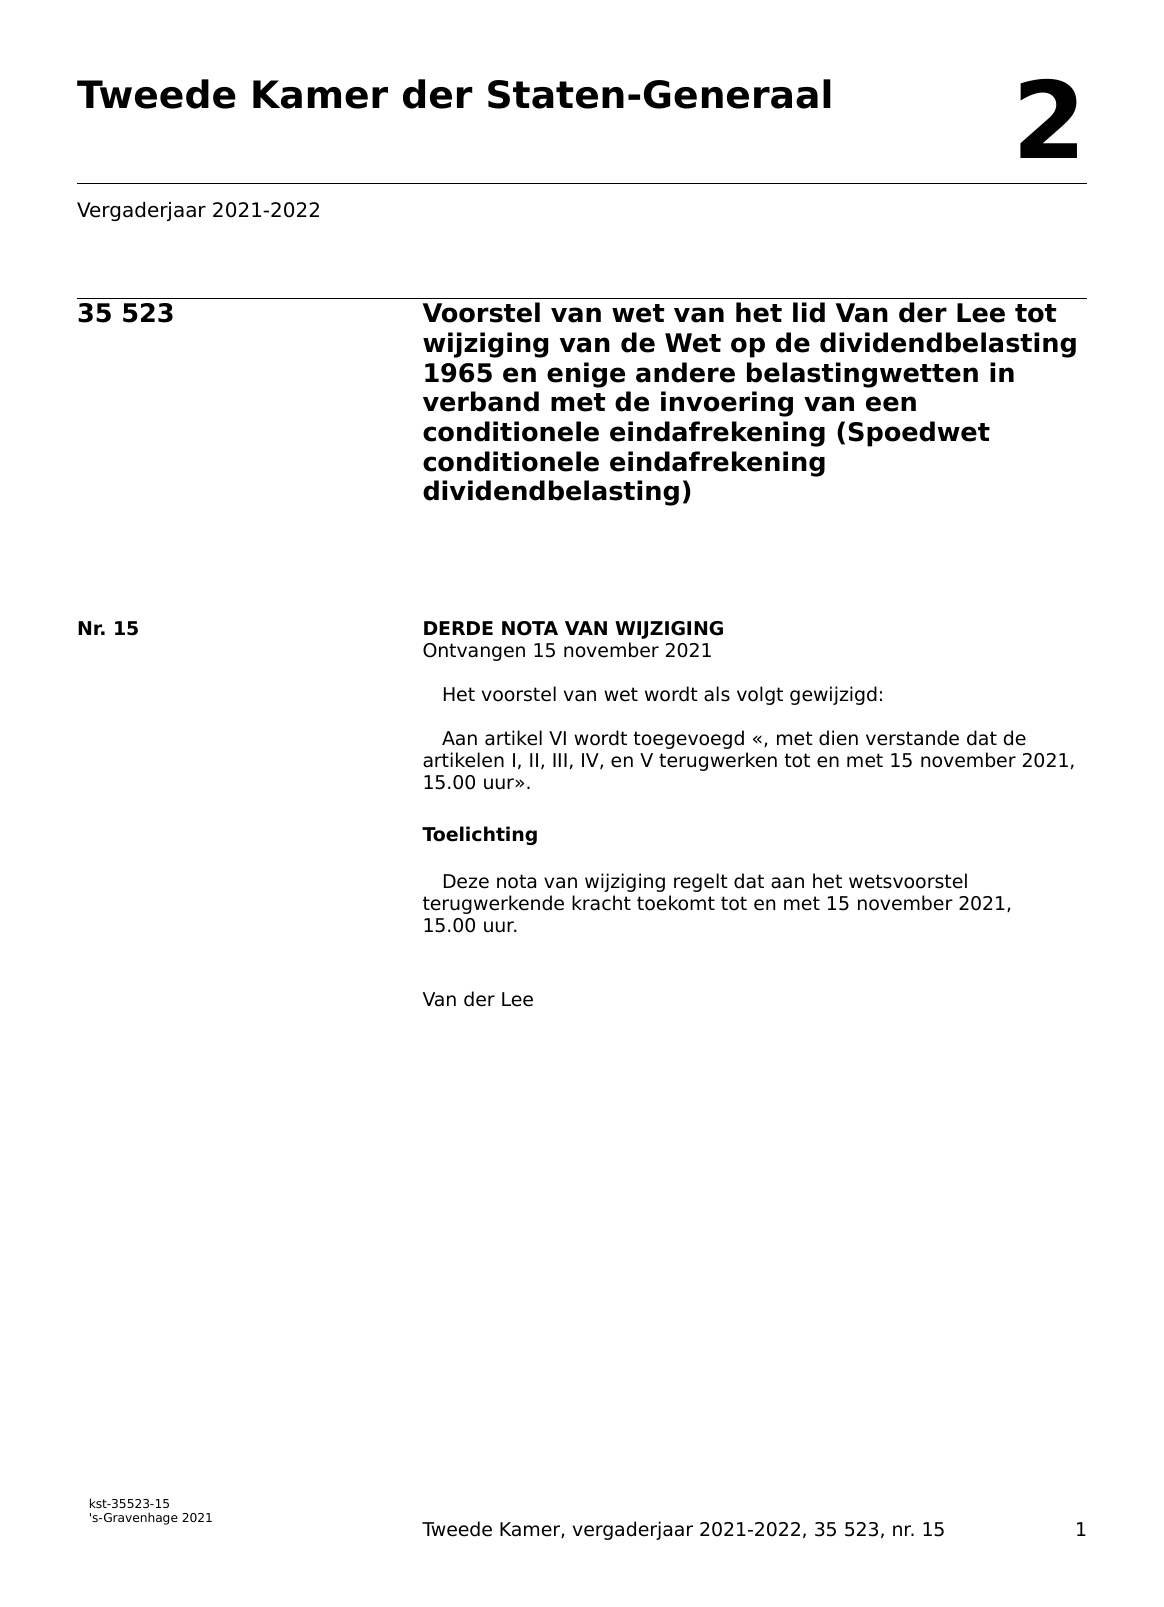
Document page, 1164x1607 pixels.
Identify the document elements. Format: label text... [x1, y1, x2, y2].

text Ontvangen 15 november 2021 [422, 640, 1087, 662]
subtitle Nr. 15 DERDE NOTA VAN WIJZIGING [77, 618, 1087, 640]
subtitle 35 523 Voorstel van wet van het lid Van der Lee tot wijziging van de Wet op de dividendbelasting 1965 en enige andere belastingwetten in verband met de invoering van een conditionele eindafrekening (Spoedwet conditionele eindafrekening dividendbelasting) [77, 299, 1087, 507]
text kst-35523-15 [88, 1497, 323, 1511]
text Deze nota van wijziging regelt dat aan het wetsvoorstel terugwerkende kracht toekomt tot en met 15 november 2021, 15.00 uur. [422, 871, 1087, 937]
text Van der Lee [422, 967, 1087, 1011]
text 's-Gravenhage 2021 [88, 1511, 323, 1525]
table_cell Vergaderjaar 2021-2022 [77, 184, 1087, 298]
table_header 2 [886, 59, 1087, 183]
text Aan artikel VI wordt toegevoegd «, met dien verstande dat de artikelen I, II, III, IV, en V terugwerken tot en met 15 november 2021, 15.00 uur». [422, 728, 1087, 794]
subtitle Toelichting [422, 824, 1087, 846]
text Het voorstel van wet wordt als volgt gewijzigd: [422, 684, 1087, 706]
table_header Tweede Kamer der Staten-Generaal [77, 59, 886, 183]
